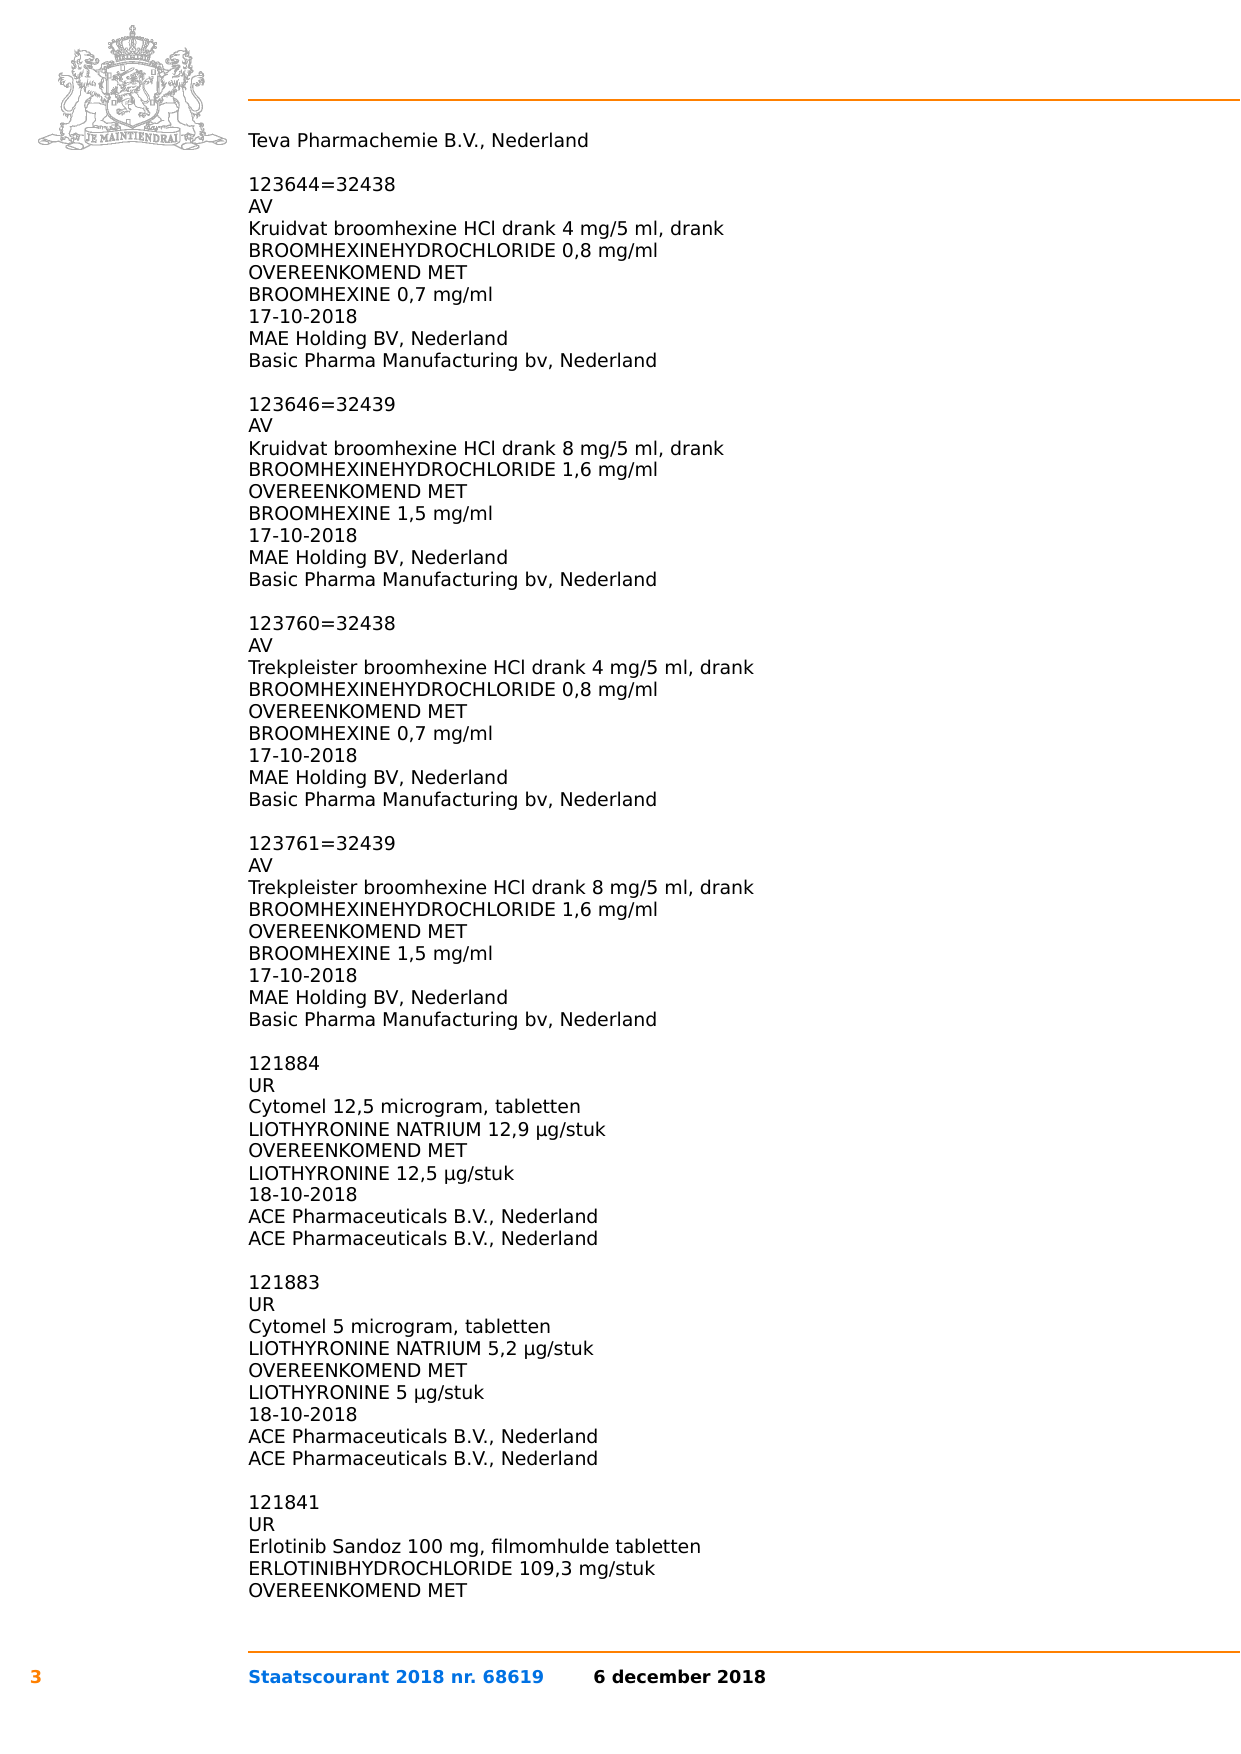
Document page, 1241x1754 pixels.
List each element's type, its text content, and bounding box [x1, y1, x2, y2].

text UR [248, 1294, 1163, 1316]
text 17-10-2018 [248, 965, 1163, 987]
text BROOMHEXINEHYDROCHLORIDE 1,6 mg/ml [248, 899, 1163, 921]
text UR [248, 1074, 1163, 1096]
text MAE Holding BV, Nederland [248, 328, 1163, 349]
text Cytomel 12,5 microgram, tabletten [248, 1096, 1163, 1118]
text ACE Pharmaceuticals B.V., Nederland [248, 1448, 1163, 1470]
text ACE Pharmaceuticals B.V., Nederland [248, 1426, 1163, 1448]
text 123760=32438 [248, 613, 1163, 635]
text LIOTHYRONINE NATRIUM 5,2 µg/stuk [248, 1338, 1163, 1360]
text UR [248, 1514, 1163, 1536]
text 121841 [248, 1492, 1163, 1514]
text 121883 [248, 1272, 1163, 1294]
text AV [248, 635, 1163, 657]
text Basic Pharma Manufacturing bv, Nederland [248, 349, 1163, 372]
text Kruidvat broomhexine HCl drank 4 mg/5 ml, drank [248, 218, 1163, 240]
text AV [248, 196, 1163, 218]
text 123646=32439 [248, 393, 1163, 415]
text OVEREENKOMEND MET [248, 262, 1163, 284]
text MAE Holding BV, Nederland [248, 987, 1163, 1009]
text AV [248, 415, 1163, 437]
text MAE Holding BV, Nederland [248, 767, 1163, 789]
text Basic Pharma Manufacturing bv, Nederland [248, 789, 1163, 811]
text ERLOTINIBHYDROCHLORIDE 109,3 mg/stuk [248, 1558, 1163, 1580]
text BROOMHEXINEHYDROCHLORIDE 0,8 mg/ml [248, 240, 1163, 262]
text BROOMHEXINE 1,5 mg/ml [248, 943, 1163, 965]
text 17-10-2018 [248, 525, 1163, 547]
text BROOMHEXINE 0,7 mg/ml [248, 723, 1163, 745]
text Trekpleister broomhexine HCl drank 4 mg/5 ml, drank [248, 657, 1163, 679]
text BROOMHEXINE 1,5 mg/ml [248, 503, 1163, 525]
text Kruidvat broomhexine HCl drank 8 mg/5 ml, drank [248, 437, 1163, 459]
text MAE Holding BV, Nederland [248, 547, 1163, 569]
text Cytomel 5 microgram, tabletten [248, 1316, 1163, 1338]
text Teva Pharmachemie B.V., Nederland [248, 130, 1163, 152]
text Erlotinib Sandoz 100 mg, filmomhulde tabletten [248, 1536, 1163, 1558]
text LIOTHYRONINE 12,5 µg/stuk [248, 1162, 1163, 1184]
text OVEREENKOMEND MET [248, 1360, 1163, 1382]
text 121884 [248, 1052, 1163, 1074]
text OVEREENKOMEND MET [248, 1140, 1163, 1162]
text OVEREENKOMEND MET [248, 481, 1163, 503]
text AV [248, 855, 1163, 877]
picture [38, 25, 227, 150]
text OVEREENKOMEND MET [248, 701, 1163, 723]
text BROOMHEXINEHYDROCHLORIDE 1,6 mg/ml [248, 459, 1163, 481]
text 18-10-2018 [248, 1404, 1163, 1426]
text BROOMHEXINE 0,7 mg/ml [248, 284, 1163, 306]
text 17-10-2018 [248, 745, 1163, 767]
text OVEREENKOMEND MET [248, 921, 1163, 943]
text ACE Pharmaceuticals B.V., Nederland [248, 1206, 1163, 1228]
text BROOMHEXINEHYDROCHLORIDE 0,8 mg/ml [248, 679, 1163, 701]
text 123644=32438 [248, 174, 1163, 196]
text 123761=32439 [248, 833, 1163, 855]
text Basic Pharma Manufacturing bv, Nederland [248, 569, 1163, 591]
text OVEREENKOMEND MET [248, 1580, 1163, 1602]
text Basic Pharma Manufacturing bv, Nederland [248, 1009, 1163, 1031]
text Trekpleister broomhexine HCl drank 8 mg/5 ml, drank [248, 877, 1163, 899]
text ACE Pharmaceuticals B.V., Nederland [248, 1228, 1163, 1250]
text LIOTHYRONINE NATRIUM 12,9 µg/stuk [248, 1118, 1163, 1140]
text LIOTHYRONINE 5 µg/stuk [248, 1382, 1163, 1404]
text 17-10-2018 [248, 306, 1163, 328]
text 18-10-2018 [248, 1184, 1163, 1206]
